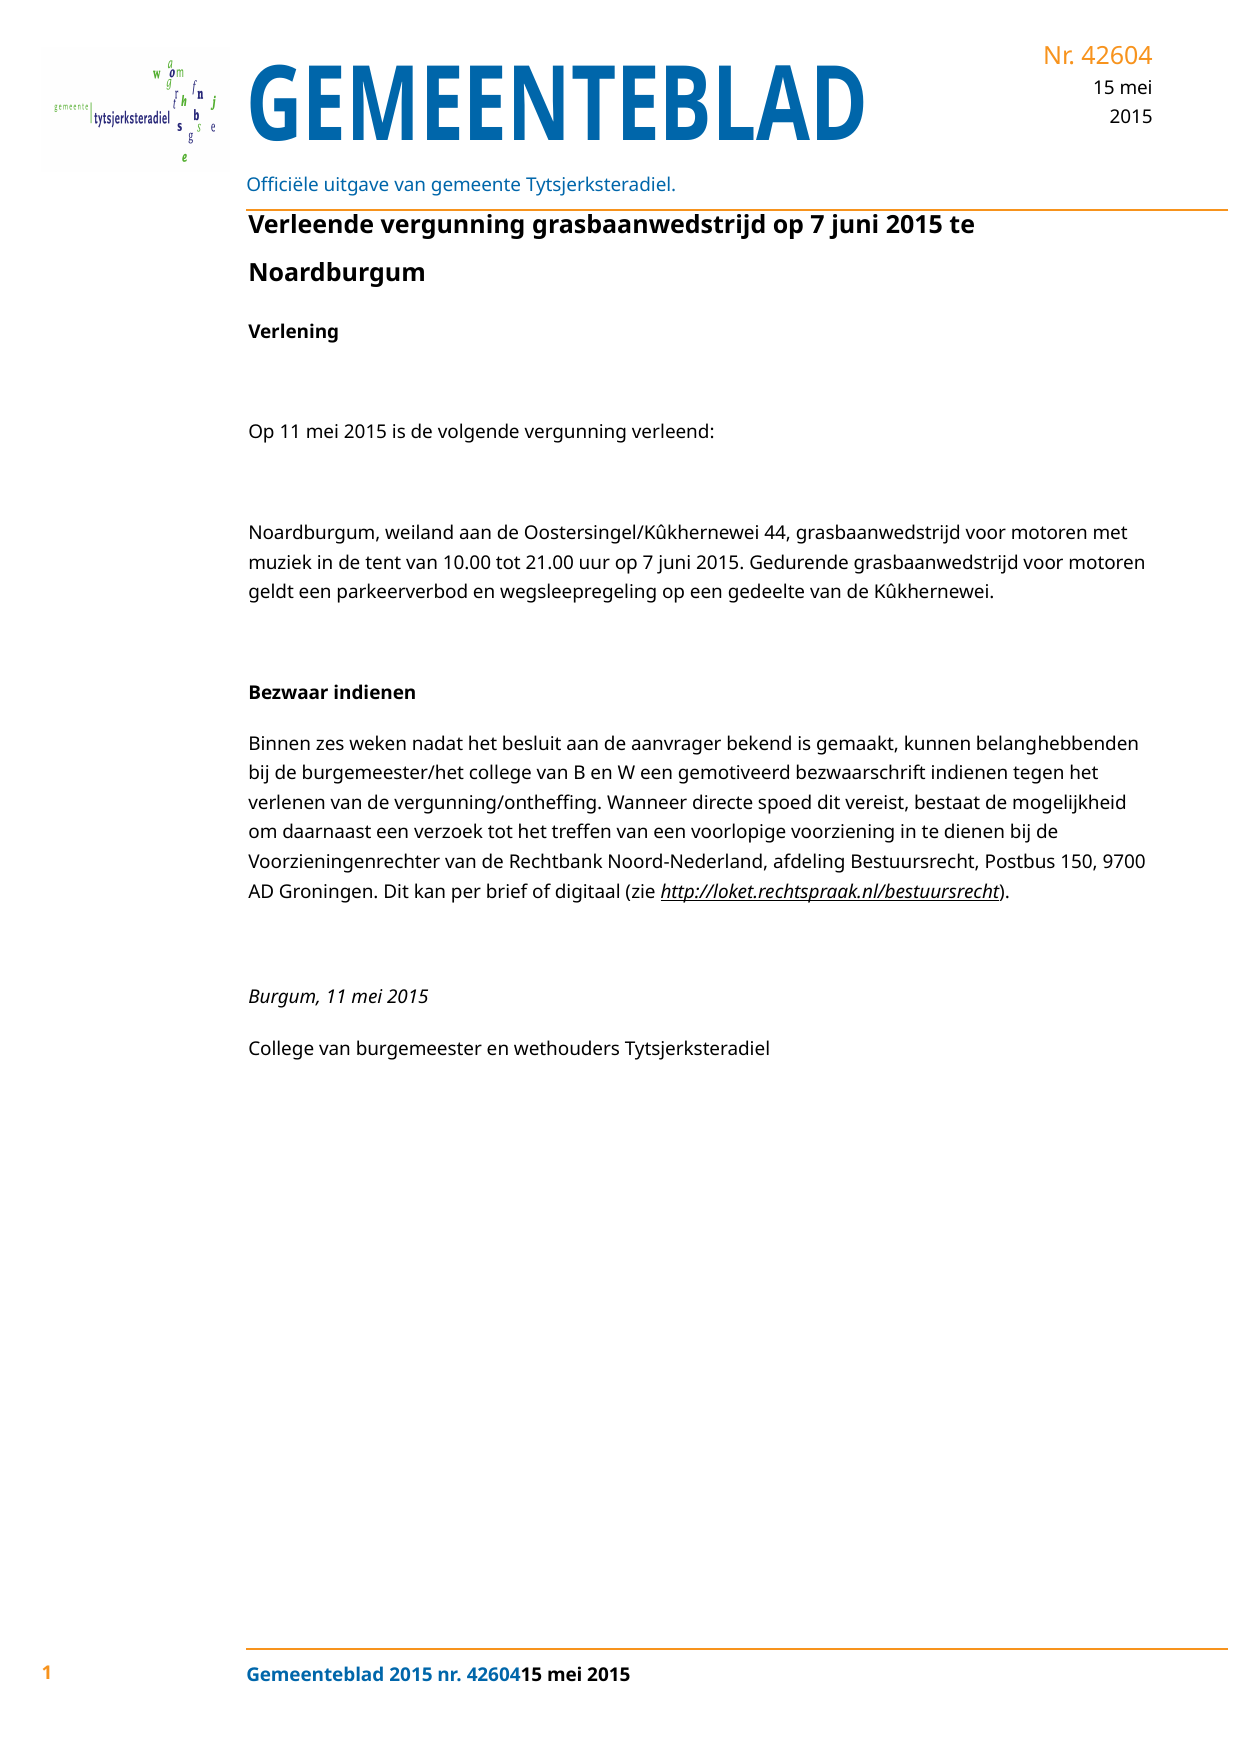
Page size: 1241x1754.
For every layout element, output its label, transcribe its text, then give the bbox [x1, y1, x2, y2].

text Noardburgum, weiland aan de Oostersingel/Kûkhernewei 44, grasbaanwedstrijd voor motoren met muziek in de tent van 10.00 tot 21.00 uur op 7 juni 2015. Gedurende grasbaanwedstrijd voor motoren geldt een parkeerverbod en wegsleepregeling op een gedeelte van de Kûkhernewei. [248, 519, 1152, 604]
text College van burgemeester en wethouders Tytsjerksteradiel [248, 1035, 1152, 1061]
text Binnen zes weken nadat het besluit aan de aanvrager bekend is gemaakt, kunnen belang­hebbenden bij de burgemeester/het college van B en W een gemotiveerd bezwaarschrift indienen tegen het verlenen van de ver­gunning/ontheffing. Wanneer directe spoed dit vereist, bestaat de mogelijkheid om daarnaast een verzoek tot het treffen van een voorlopige voorziening in te dienen bij de Voorzieningenrechter van de Rechtbank Noord-Nederland, afdeling Bestuursrecht, Postbus 150, 9700 AD Groningen. Dit kan per brief of digitaal (zie http://loket.rechtspraak.nl/bestuursrecht). [248, 730, 1152, 904]
text Burgum, 11 mei 2015 [248, 984, 1152, 1009]
text Verlening [248, 318, 1152, 344]
picture [41, 47, 231, 172]
text Op 11 mei 2015 is de volgende vergunning ver­leend: [248, 419, 1152, 444]
text Bezwaar indienen [248, 679, 1152, 705]
text Verleende vergunning grasbaanwedstrijd op 7 juni 2015 te Noardburgum [248, 211, 1152, 288]
